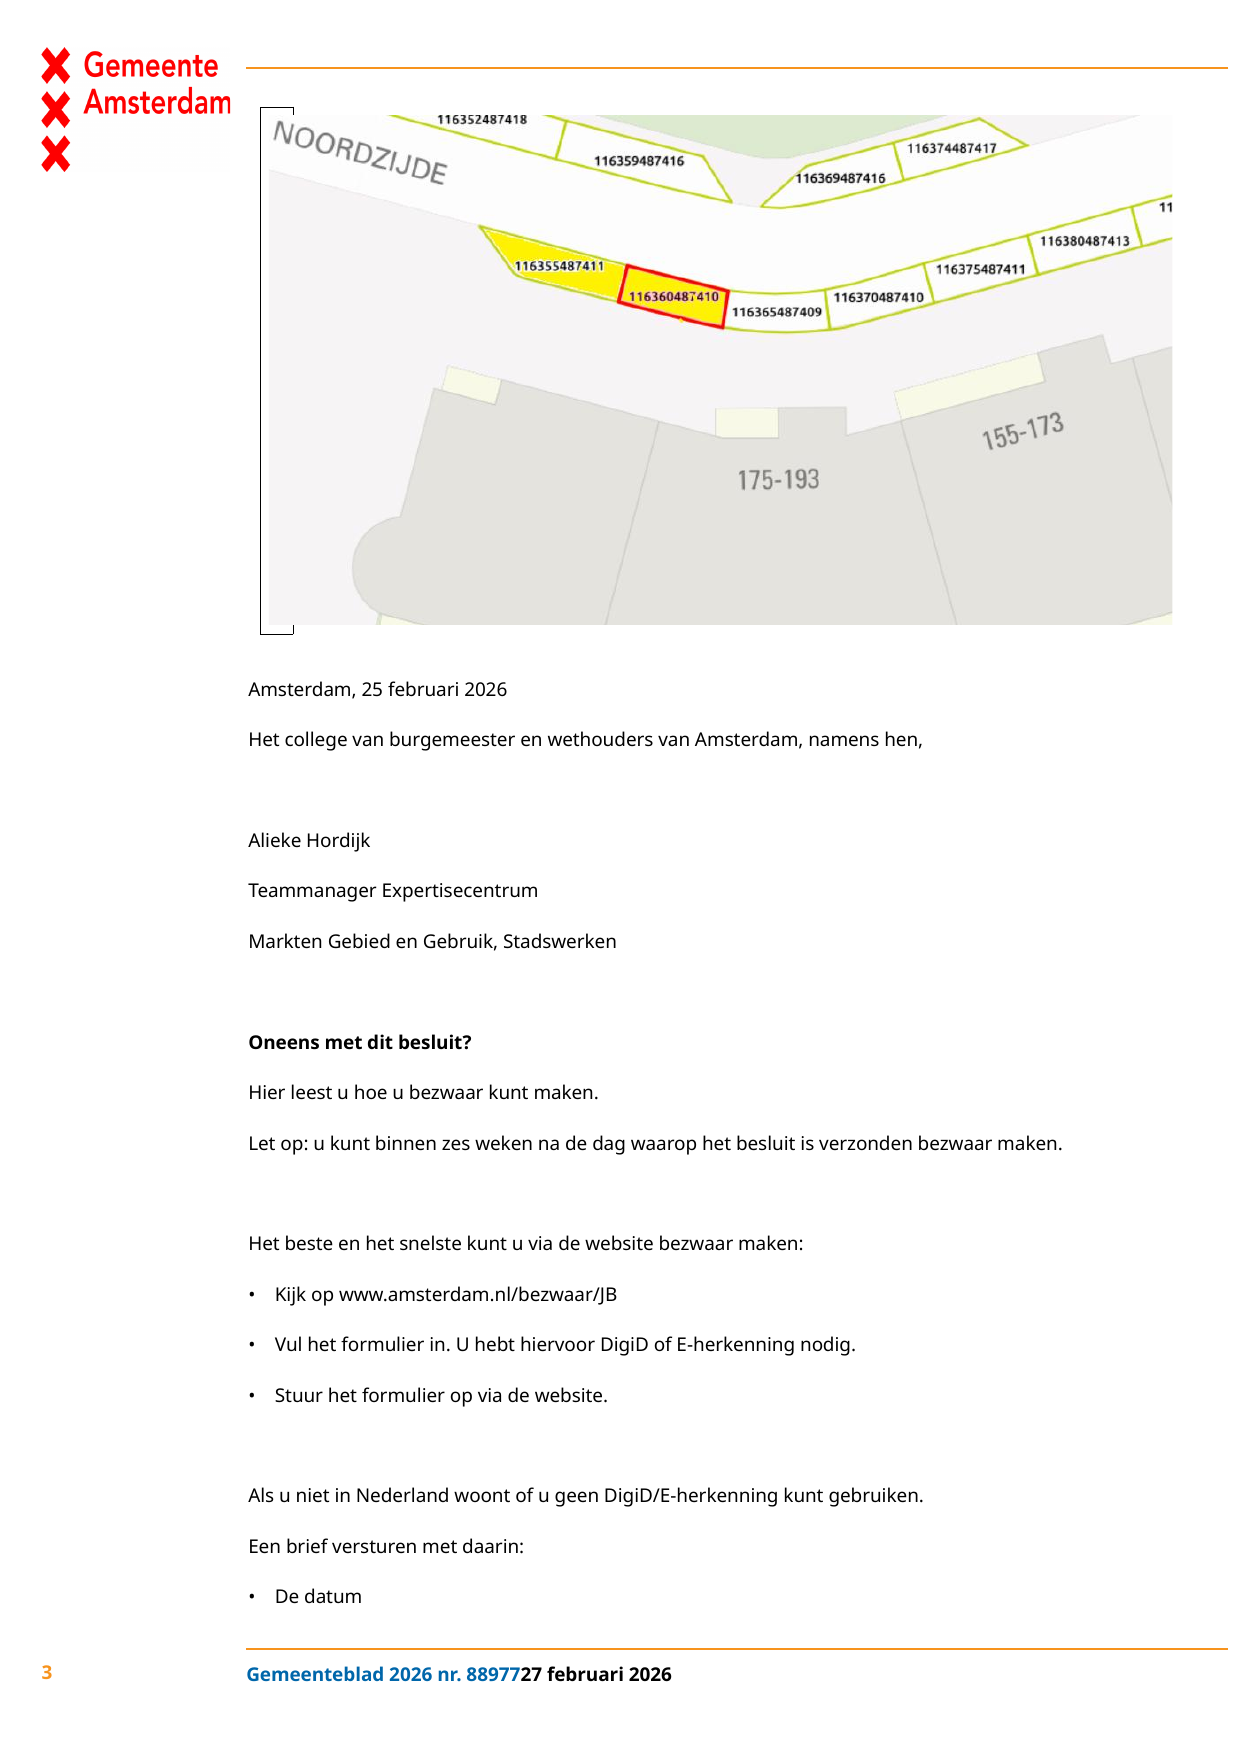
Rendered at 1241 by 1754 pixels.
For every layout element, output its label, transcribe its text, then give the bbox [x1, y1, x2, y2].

text • De datum [248, 1583, 1152, 1609]
text Oneens met dit besluit? [248, 1029, 1152, 1054]
text Amsterdam, 25 februari 2026 [248, 676, 1152, 702]
text • Kijk op www.amsterdam.nl/bezwaar/JB [248, 1281, 1152, 1307]
text Teammanager Expertisecentrum [248, 878, 1152, 903]
text Een brief versturen met daarin: [248, 1533, 1152, 1559]
picture [268, 115, 1173, 625]
text Het beste en het snelste kunt u via de website bezwaar maken: [248, 1231, 1152, 1256]
text Let op: u kunt binnen zes weken na de dag waarop het besluit is verzonden bezwaar maken. [248, 1130, 1152, 1155]
text Alieke Hordijk [248, 827, 1152, 853]
text Als u niet in Nederland woont of u geen DigiD/E-herkenning kunt gebruiken. [248, 1483, 1152, 1508]
text • Stuur het formulier op via de website. [248, 1382, 1152, 1407]
text Het college van burgemeester en wethouders van Amsterdam, namens hen, [248, 726, 1152, 752]
text • Vul het formulier in. U hebt hiervoor DigiD of E-herkenning nodig. [248, 1331, 1152, 1357]
text Hier leest u hoe u bezwaar kunt maken. [248, 1079, 1152, 1105]
picture [41, 47, 231, 172]
text Markten Gebied en Gebruik, Stadswerken [248, 928, 1152, 954]
